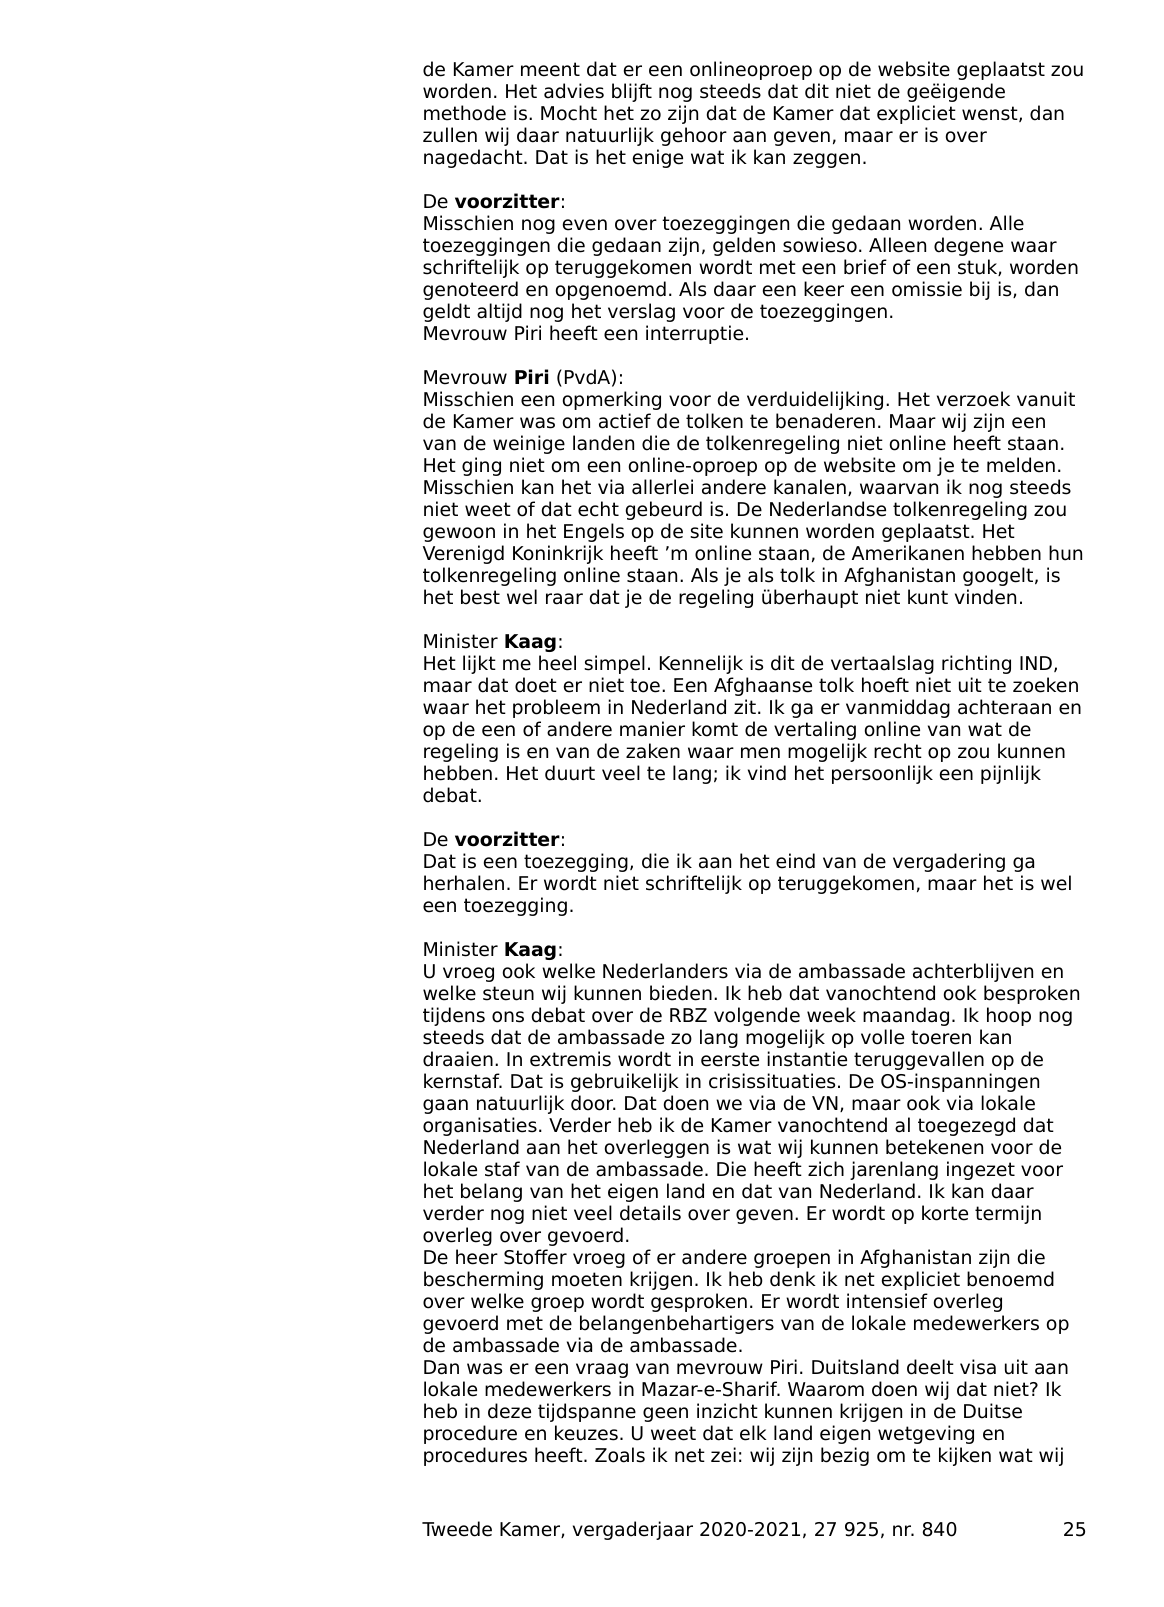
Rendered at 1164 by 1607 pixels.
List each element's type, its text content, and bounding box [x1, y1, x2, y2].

text De heer Stoffer vroeg of er andere groepen in Afghanistan zijn die bescherming moeten krijgen. Ik heb denk ik net expliciet benoemd over welke groep wordt gesproken. Er wordt intensief overleg gevoerd met de belangenbehartigers van de lokale medewerkers op de ambassade via de ambassade. [422, 1247, 1087, 1357]
text Dan was er een vraag van mevrouw Piri. Duitsland deelt visa uit aan lokale medewerkers in Mazar-e-Sharif. Waarom doen wij dat niet? Ik heb in deze tijdspanne geen inzicht kunnen krijgen in de Duitse procedure en keuzes. U weet dat elk land eigen wetgeving en procedures heeft. Zoals ik net zei: wij zijn bezig om te kijken wat wij [422, 1357, 1087, 1467]
text Minister Kaag: [422, 631, 1087, 653]
text Misschien een opmerking voor de verduidelijking. Het verzoek vanuit de Kamer was om actief de tolken te benaderen. Maar wij zijn een van de weinige landen die de tolkenregeling niet online heeft staan. Het ging niet om een online-oproep op de website om je te melden. Misschien kan het via allerlei andere kanalen, waarvan ik nog steeds niet weet of dat echt gebeurd is. De Nederlandse tolkenregeling zou gewoon in het Engels op de site kunnen worden geplaatst. Het Verenigd Koninkrijk heeft ’m online staan, de Amerikanen hebben hun tolkenregeling online staan. Als je als tolk in Afghanistan googelt, is het best wel raar dat je de regeling überhaupt niet kunt vinden. [422, 389, 1087, 609]
text Het lijkt me heel simpel. Kennelijk is dit de vertaalslag richting IND, maar dat doet er niet toe. Een Afghaanse tolk hoeft niet uit te zoeken waar het probleem in Nederland zit. Ik ga er vanmiddag achteraan en op de een of andere manier komt de vertaling online van wat de regeling is en van de zaken waar men mogelijk recht op zou kunnen hebben. Het duurt veel te lang; ik vind het persoonlijk een pijnlijk debat. [422, 653, 1087, 807]
text Mevrouw Piri (PvdA): [422, 367, 1087, 389]
text De voorzitter: [422, 191, 1087, 213]
text U vroeg ook welke Nederlanders via de ambassade achterblijven en welke steun wij kunnen bieden. Ik heb dat vanochtend ook besproken tijdens ons debat over de RBZ volgende week maandag. Ik hoop nog steeds dat de ambassade zo lang mogelijk op volle toeren kan draaien. In extremis wordt in eerste instantie teruggevallen op de kernstaf. Dat is gebruikelijk in crisissituaties. De OS-inspanningen gaan natuurlijk door. Dat doen we via de VN, maar ook via lokale organisaties. Verder heb ik de Kamer vanochtend al toegezegd dat Nederland aan het overleggen is wat wij kunnen betekenen voor de lokale staf van de ambassade. Die heeft zich jarenlang ingezet voor het belang van het eigen land en dat van Nederland. Ik kan daar verder nog niet veel details over geven. Er wordt op korte termijn overleg over gevoerd. [422, 961, 1087, 1247]
text Mevrouw Piri heeft een interruptie. [422, 323, 1087, 345]
text Misschien nog even over toezeggingen die gedaan worden. Alle toezeggingen die gedaan zijn, gelden sowieso. Alleen degene waar schriftelijk op teruggekomen wordt met een brief of een stuk, worden genoteerd en opgenoemd. Als daar een keer een omissie bij is, dan geldt altijd nog het verslag voor de toezeggingen. [422, 213, 1087, 323]
text Minister Kaag: [422, 939, 1087, 961]
text Dat is een toezegging, die ik aan het eind van de vergadering ga herhalen. Er wordt niet schriftelijk op teruggekomen, maar het is wel een toezegging. [422, 851, 1087, 917]
text de Kamer meent dat er een onlineoproep op de website geplaatst zou worden. Het advies blijft nog steeds dat dit niet de geëigende methode is. Mocht het zo zijn dat de Kamer dat expliciet wenst, dan zullen wij daar natuurlijk gehoor aan geven, maar er is over nagedacht. Dat is het enige wat ik kan zeggen. [422, 59, 1087, 169]
text De voorzitter: [422, 829, 1087, 851]
